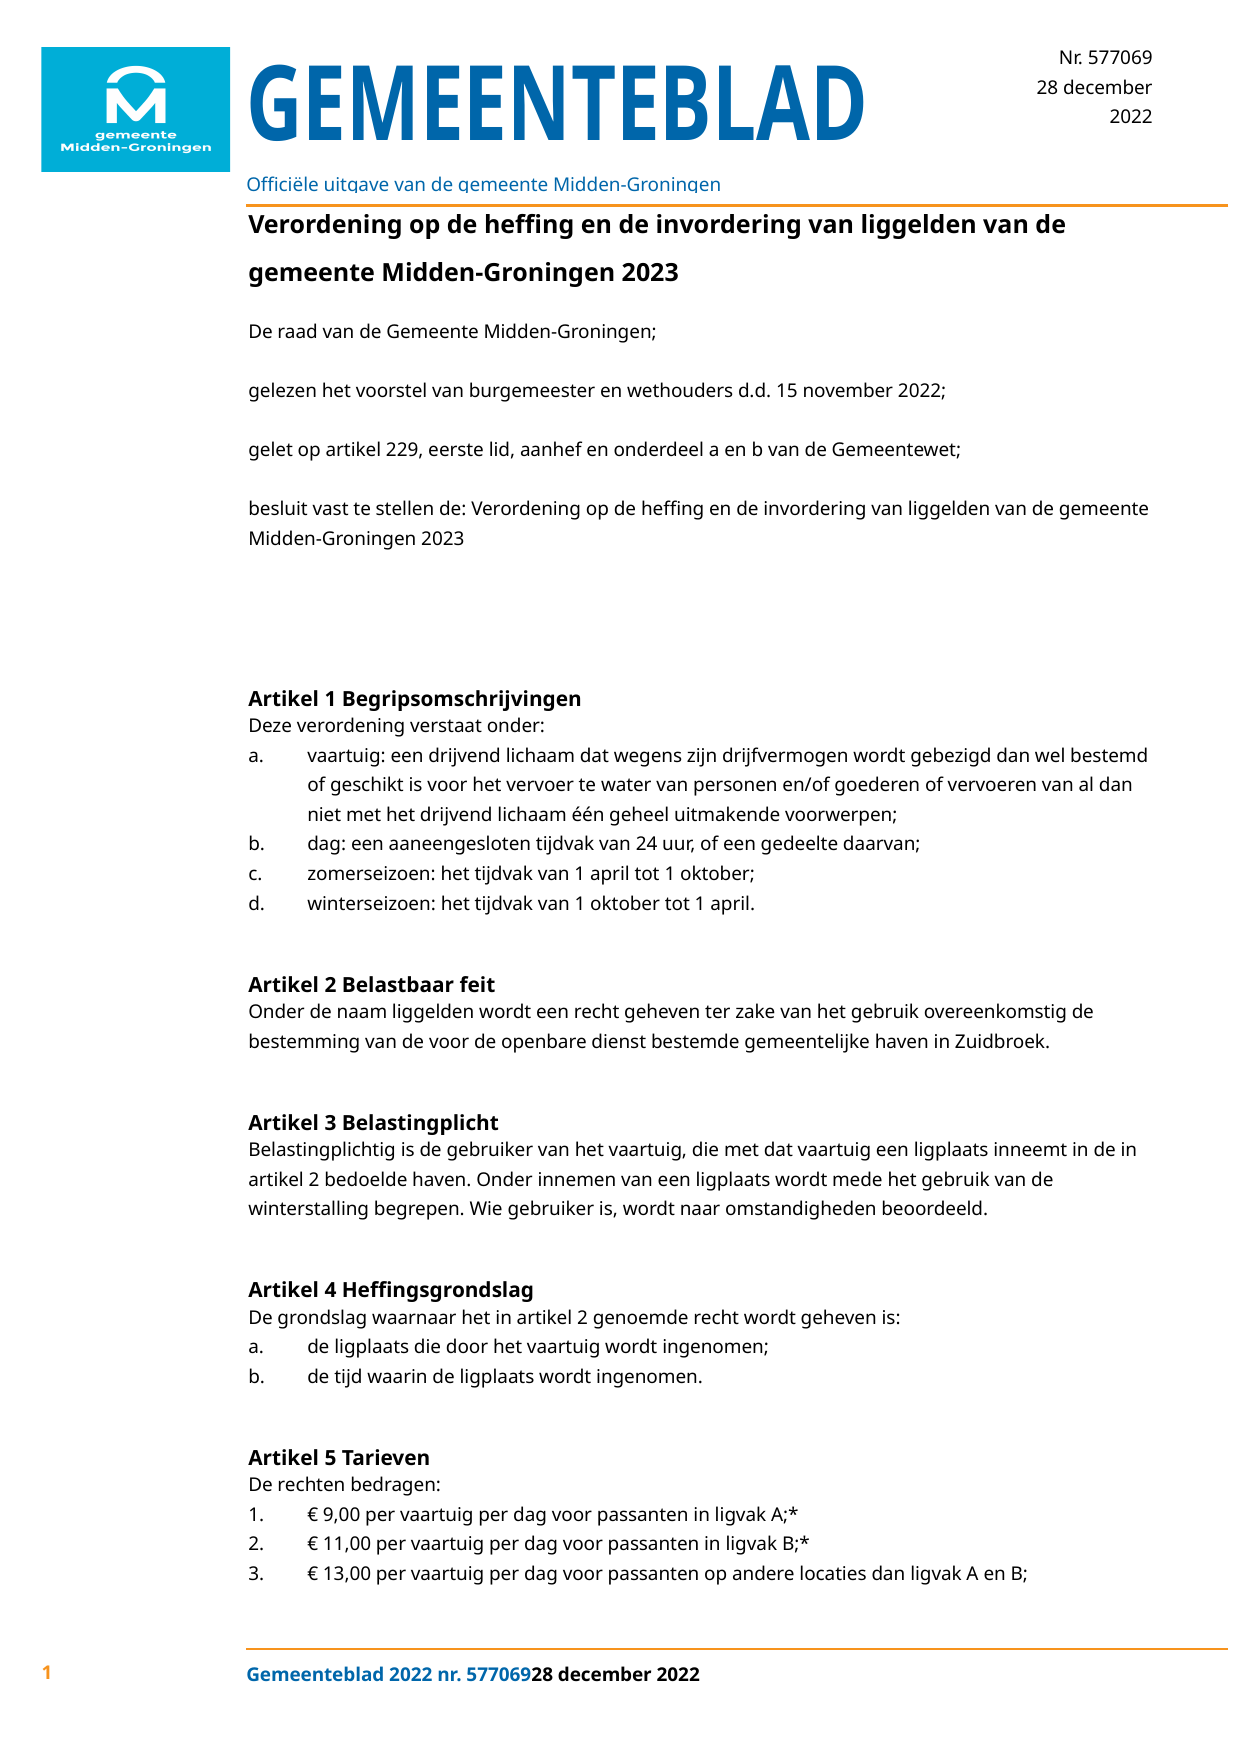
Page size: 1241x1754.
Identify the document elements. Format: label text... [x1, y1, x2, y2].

list € 11,00 per vaartuig per dag voor passanten in ligvak B;* [248, 1531, 1152, 1556]
text Verordening op de heffing en de invordering van liggelden van de gemeente Midden-Groningen 2023 [248, 207, 1152, 288]
picture [107, 89, 165, 122]
text Deze verordening verstaat onder: [248, 712, 1152, 738]
list € 9,00 per vaartuig per dag voor passanten in ligvak A;* [248, 1501, 1152, 1527]
text Onder de naam liggelden wordt een recht geheven ter zake van het gebruik overeenkomstig de bestemming van de voor de openbare dienst bestemde gemeentelijke haven in Zuidbroek. [248, 998, 1152, 1053]
list de tijd waarin de ligplaats wordt ingenomen. [248, 1363, 1152, 1389]
text De rechten bedragen: [248, 1471, 1152, 1497]
text Artikel 5 Tarieven [248, 1443, 1152, 1471]
list zomerseizoen: het tijdvak van 1 april tot 1 oktober; [248, 860, 1152, 886]
text Artikel 3 Belastingplicht [248, 1108, 1152, 1136]
text De grondslag waarnaar het in artikel 2 genoemde recht wordt geheven is: [248, 1304, 1152, 1329]
list dag: een aaneengesloten tijdvak van 24 uur, of een gedeelte daarvan; [248, 831, 1152, 856]
text Belastingplichtig is de gebruiker van het vaartuig, die met dat vaartuig een ligplaats inneemt in de in artikel 2 bedoelde haven. Onder innemen van een ligplaats wordt mede het gebruik van de winterstalling begrepen. Wie gebruiker is, wordt naar omstandigheden beoordeeld. [248, 1136, 1152, 1221]
text Artikel 4 Heffingsgrondslag [248, 1275, 1152, 1304]
picture [184, 146, 190, 153]
text gelet op artikel 229, eerste lid, aanhef en onderdeel a en b van de Gemeentewet; [248, 436, 1152, 462]
list vaartuig: een drijvend lichaam dat wegens zijn drijfvermogen wordt gebezigd dan wel bestemd of geschikt is voor het vervoer te water van personen en/of goederen of vervoeren van al dan niet met het drijvend lichaam één geheel uitmakende voorwerpen; [248, 742, 1152, 827]
text Artikel 1 Begripsomschrijvingen [248, 684, 1152, 712]
text gelezen het voorstel van burgemeester en wethouders d.d. 15 november 2022; [248, 377, 1152, 403]
list winterseizoen: het tijdvak van 1 oktober tot 1 april. [248, 890, 1152, 916]
list € 13,00 per vaartuig per dag voor passanten op andere locaties dan ligvak A en B; [248, 1560, 1152, 1586]
picture [108, 66, 164, 82]
text Artikel 2 Belastbaar feit [248, 970, 1152, 998]
text De raad van de Gemeente Midden-Groningen; [248, 318, 1152, 344]
list de ligplaats die door het vaartuig wordt ingenomen; [248, 1333, 1152, 1359]
text besluit vast te stellen de: Verordening op de heffing en de invordering van liggelden van de gemeente Midden-Groningen 2023 [248, 495, 1152, 551]
